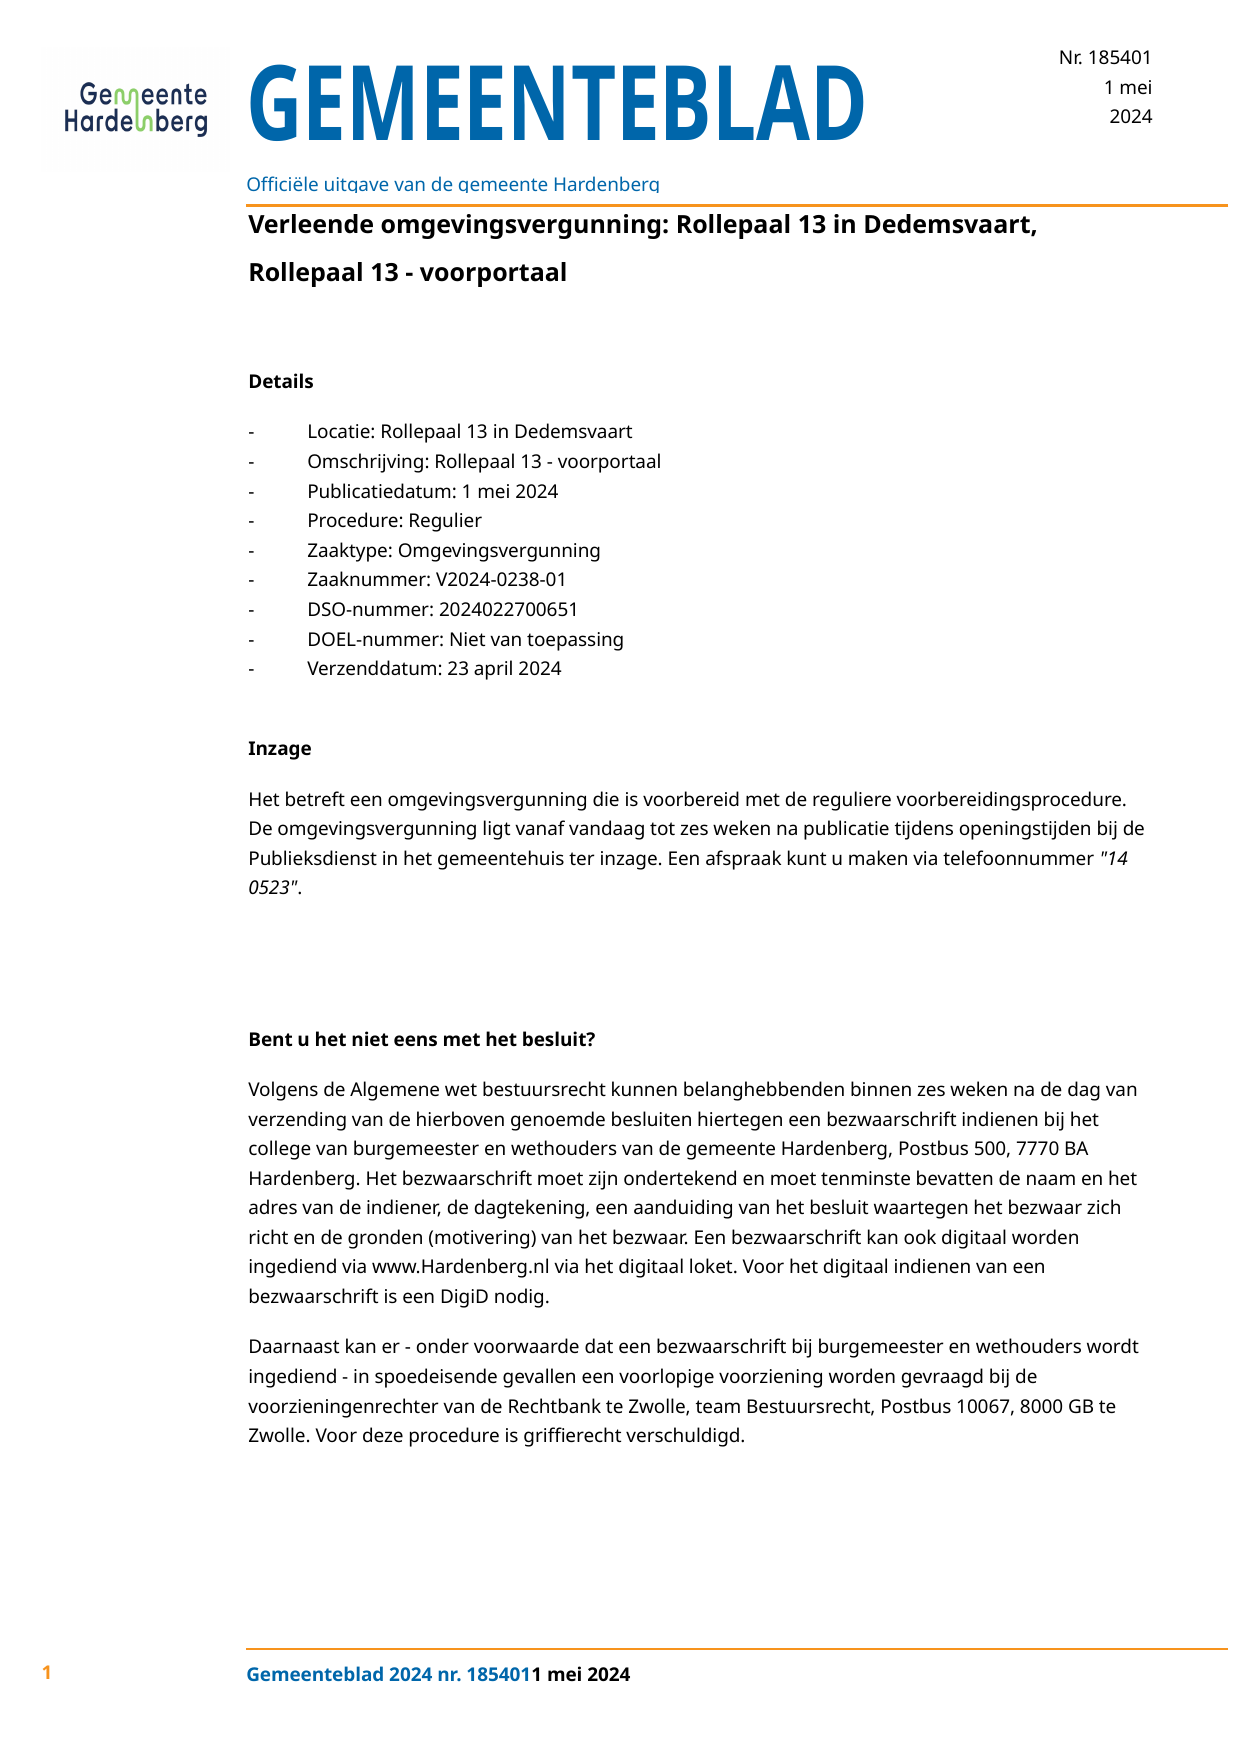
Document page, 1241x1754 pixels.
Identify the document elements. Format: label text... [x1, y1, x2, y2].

list DOEL-nummer: Niet van toepassing [248, 626, 1152, 652]
list Zaaknummer: V2024-0238-01 [248, 567, 1152, 592]
list Locatie: Rollepaal 13 in Dedemsvaart [248, 419, 1152, 444]
text Volgens de Algemene wet bestuursrecht kunnen belanghebbenden binnen zes weken na de dag van verzending van de hierboven genoemde besluiten hiertegen een bezwaarschrift indienen bij het college van burgemeester en wethouders van de gemeente Hardenberg, Postbus 500, 7770 BA Hardenberg. Het bezwaarschrift moet zijn ondertekend en moet tenminste bevatten de naam en het adres van de indiener, de dagtekening, een aanduiding van het besluit waartegen het bezwaar zich richt en de gronden (motivering) van het bezwaar. Een bezwaarschrift kan ook digitaal worden ingediend via www.Hardenberg.nl via het digitaal loket. Voor het digitaal indienen van een bezwaarschrift is een DigiD nodig. [248, 1076, 1152, 1309]
picture [41, 47, 231, 172]
list Verzenddatum: 23 april 2024 [248, 655, 1152, 681]
list Zaaktype: Omgevingsvergunning [248, 537, 1152, 563]
text Het betreft een omgevingsvergunning die is voorbereid met de reguliere voorbereidingsprocedure. De omgevingsvergunning ligt vanaf vandaag tot zes weken na publicatie tijdens openingstijden bij de Publieksdienst in het gemeentehuis ter inzage. Een afspraak kunt u maken via telefoonnummer "14 0523". [248, 786, 1152, 900]
text Details [248, 368, 1152, 394]
text Inzage [248, 735, 1152, 761]
list DSO-nummer: 2024022700651 [248, 596, 1152, 622]
list Omschrijving: Rollepaal 13 - voorportaal [248, 448, 1152, 474]
list Publicatiedatum: 1 mei 2024 [248, 478, 1152, 504]
list Procedure: Regulier [248, 507, 1152, 533]
text Daarnaast kan er - onder voorwaarde dat een bezwaarschrift bij burgemeester en wethouders wordt ingediend - in spoedeisende gevallen een voorlopige voorziening worden gevraagd bij de voorzieningenrechter van de Rechtbank te Zwolle, team Bestuursrecht, Postbus 10067, 8000 GB te Zwolle. Voor deze procedure is griffierecht verschuldigd. [248, 1334, 1152, 1448]
text Verleende omgevingsvergunning: Rollepaal 13 in Dedemsvaart, Rollepaal 13 - voorportaal [248, 207, 1152, 288]
text Bent u het niet eens met het besluit? [248, 1026, 1152, 1052]
